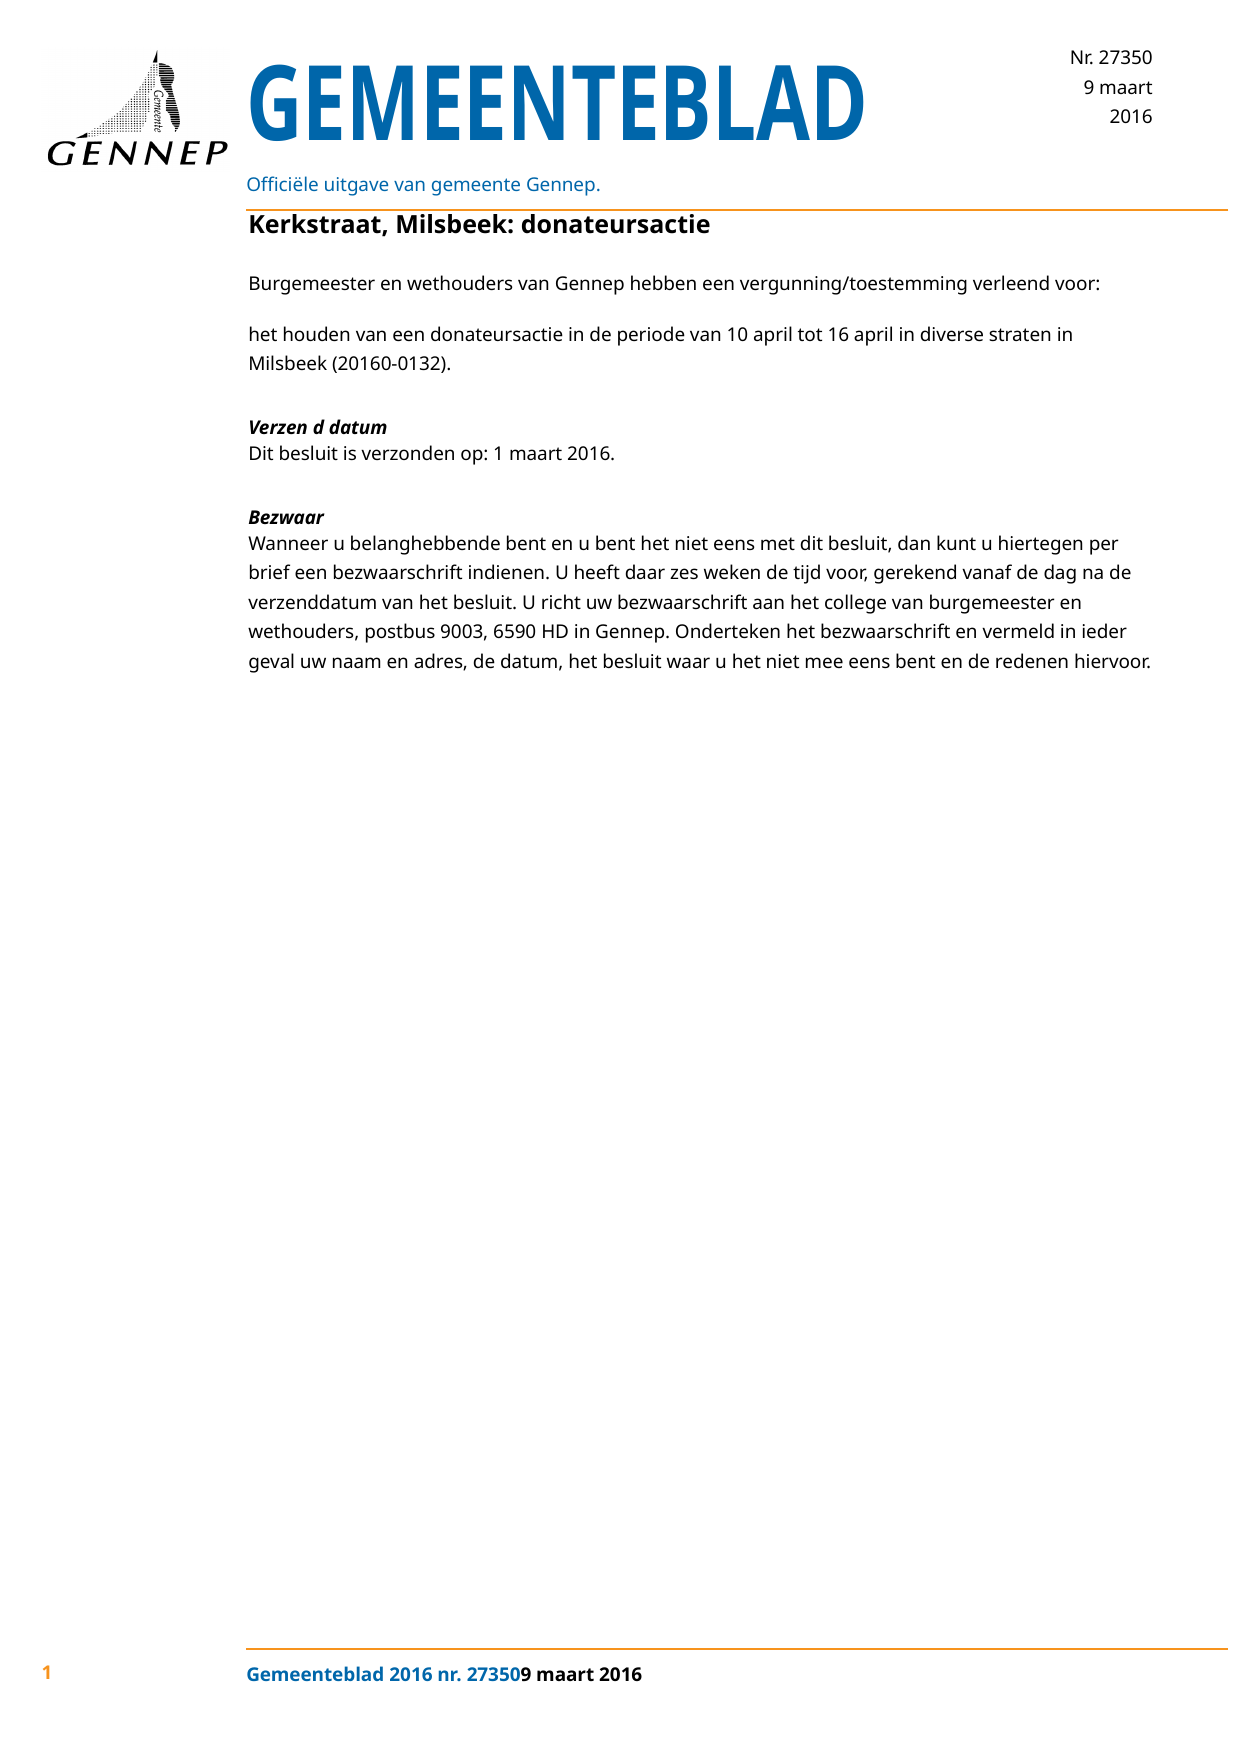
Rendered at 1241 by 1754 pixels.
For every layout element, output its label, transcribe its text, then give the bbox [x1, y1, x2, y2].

text het houden van een donateursactie in de periode van 10 april tot 16 april in diverse straten in Milsbeek (20160-0132). [248, 321, 1152, 376]
text Dit besluit is verzonden op: 1 maart 2016. [248, 440, 1152, 466]
text Kerkstraat, Milsbeek: donateursactie [248, 211, 1152, 241]
text Bezwaar [248, 504, 1152, 530]
text Burgemeester en wethouders van Gennep hebben een vergunning/toestemming verleend voor: [248, 270, 1152, 296]
text Verzen d datum [248, 414, 1152, 440]
text Wanneer u belanghebbende bent en u bent het niet eens met dit besluit, dan kunt u hiertegen per brief een bezwaarschrift indienen. U heeft daar zes weken de tijd voor, gerekend vanaf de dag na de verzenddatum van het besluit. U richt uw bezwaarschrift aan het college van burgemeester en wethouders, postbus 9003, 6590 HD in Gennep. Onderteken het bezwaarschrift en vermeld in ieder geval uw naam en adres, de datum, het besluit waar u het niet mee eens bent en de redenen hiervoor. [248, 530, 1152, 674]
picture [41, 47, 231, 172]
